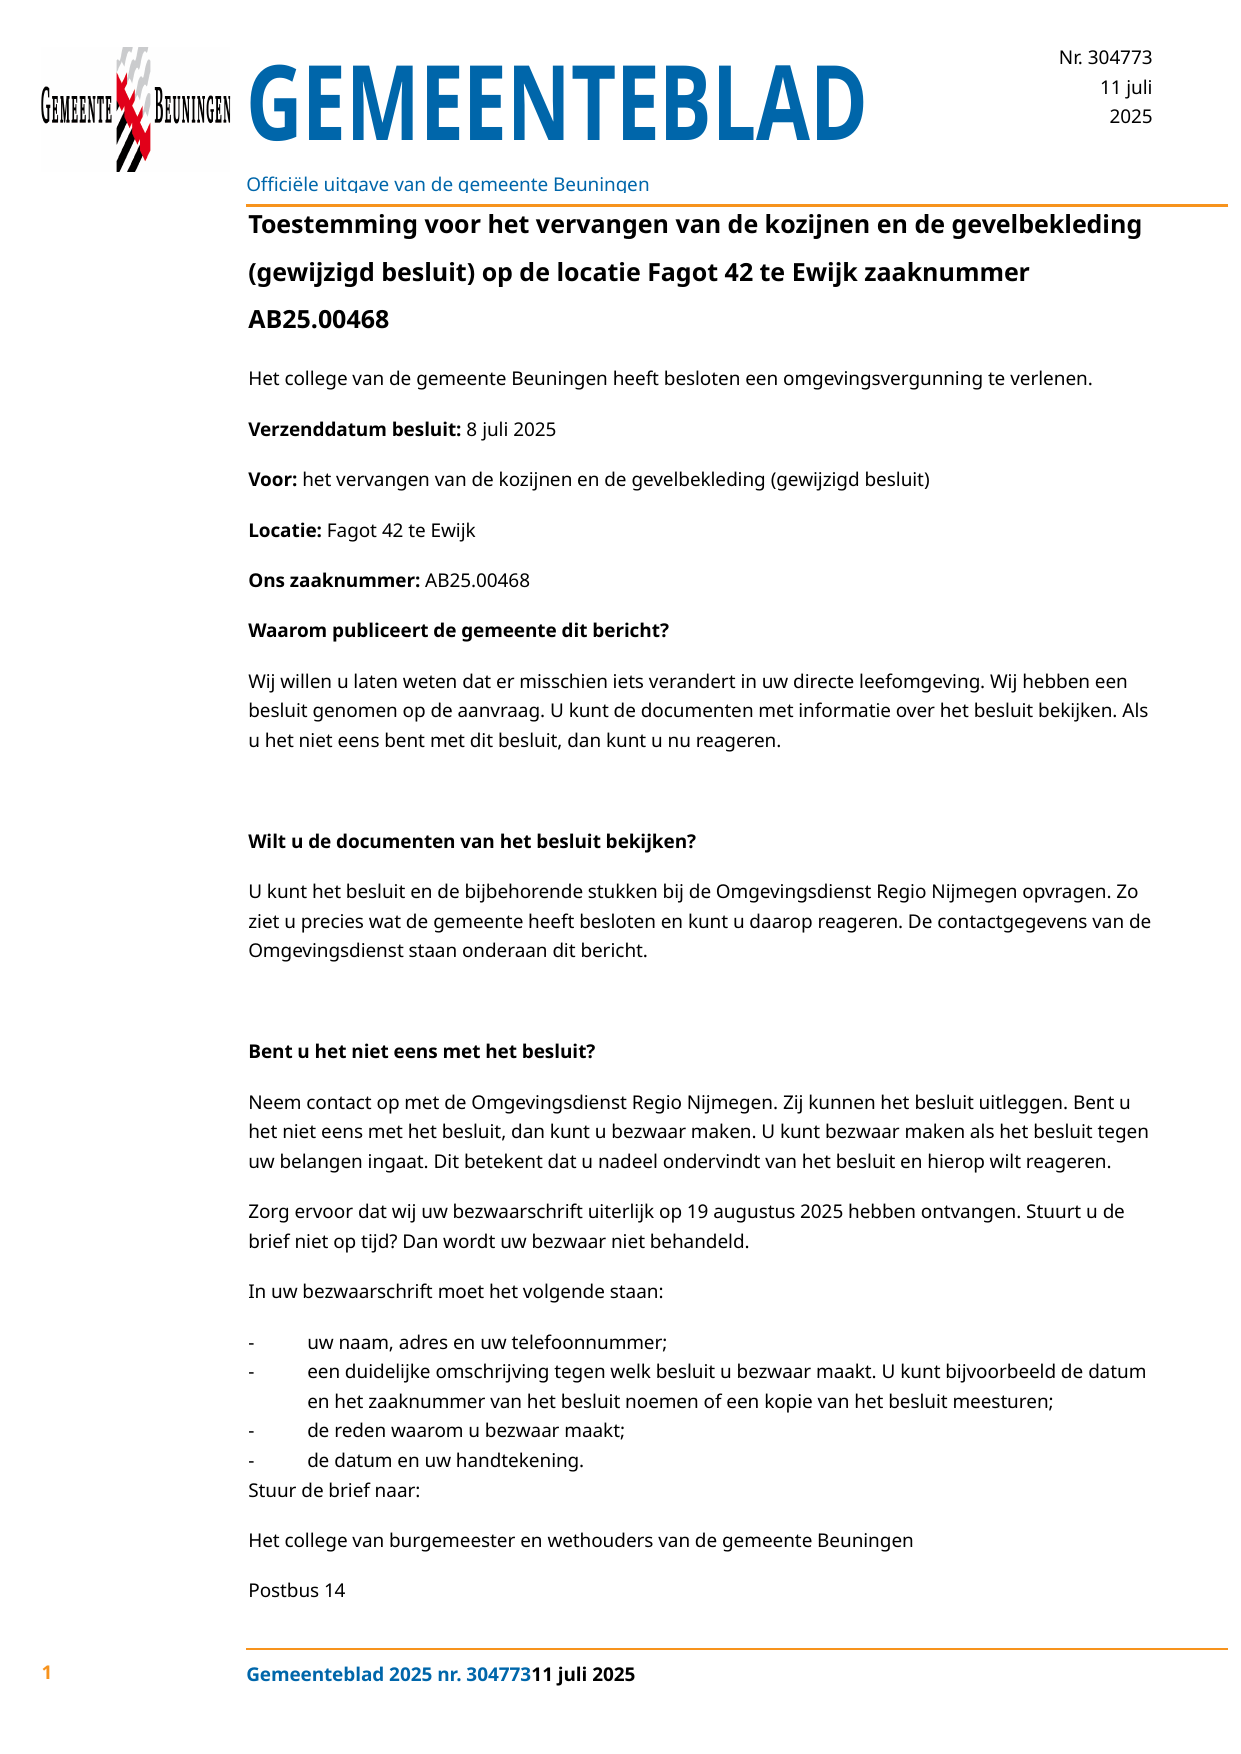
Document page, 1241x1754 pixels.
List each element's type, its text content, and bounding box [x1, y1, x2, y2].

text Bent u het niet eens met het besluit? [248, 1038, 1152, 1064]
text Wij willen u laten weten dat er misschien iets verandert in uw directe leefomgeving. Wij hebben een besluit genomen op de aanvraag. U kunt de documenten met informatie over het besluit bekijken. Als u het niet eens bent met dit besluit, dan kunt u nu reageren. [248, 668, 1152, 753]
text Zorg ervoor dat wij uw bezwaarschrift uiterlijk op 19 augustus 2025 hebben ontvangen. Stuurt u de brief niet op tijd? Dan wordt uw bezwaar niet behandeld. [248, 1198, 1152, 1254]
text Stuur de brief naar: [248, 1477, 1152, 1502]
text Locatie: Fagot 42 te Ewijk [248, 517, 1152, 542]
text Het college van de gemeente Beuningen heeft besloten een omgevingsvergunning te verlenen. [248, 366, 1152, 391]
text Neem contact op met de Omgevingsdienst Regio Nijmegen. Zij kunnen het besluit uitleggen. Bent u het niet eens met het besluit, dan kunt u bezwaar maken. U kunt bezwaar maken als het besluit tegen uw belangen ingaat. Dit betekent dat u nadeel ondervindt van het besluit en hierop wilt reageren. [248, 1089, 1152, 1174]
list de reden waarom u bezwaar maakt; [248, 1418, 1152, 1443]
text Het college van burgemeester en wethouders van de gemeente Beuningen [248, 1527, 1152, 1553]
list een duidelijke omschrijving tegen welk besluit u bezwaar maakt. U kunt bijvoorbeeld de datum en het zaaknummer van het besluit noemen of een kopie van het besluit meesturen; [248, 1358, 1152, 1414]
picture [41, 47, 231, 172]
text Ons zaaknummer: AB25.00468 [248, 567, 1152, 593]
text Voor: het vervangen van de kozijnen en de gevelbekleding (gewijzigd besluit) [248, 466, 1152, 492]
text U kunt het besluit en de bijbehorende stukken bij de Omgevingsdienst Regio Nijmegen opvragen. Zo ziet u precies wat de gemeente heeft besloten en kunt u daarop reageren. De contactgegevens van de Omgevingsdienst staan onderaan dit bericht. [248, 878, 1152, 963]
text Waarom publiceert de gemeente dit bericht? [248, 618, 1152, 643]
text Wilt u de documenten van het besluit bekijken? [248, 828, 1152, 854]
text In uw bezwaarschrift moet het volgende staan: [248, 1278, 1152, 1304]
text Toestemming voor het vervangen van de kozijnen en de gevelbekleding (gewijzigd besluit) op de locatie Fagot 42 te Ewijk zaaknummer AB25.00468 [248, 207, 1152, 336]
list uw naam, adres en uw telefoonnummer; [248, 1329, 1152, 1354]
text Verzenddatum besluit: 8 juli 2025 [248, 416, 1152, 442]
text Postbus 14 [248, 1578, 1152, 1603]
list de datum en uw handtekening. [248, 1447, 1152, 1473]
